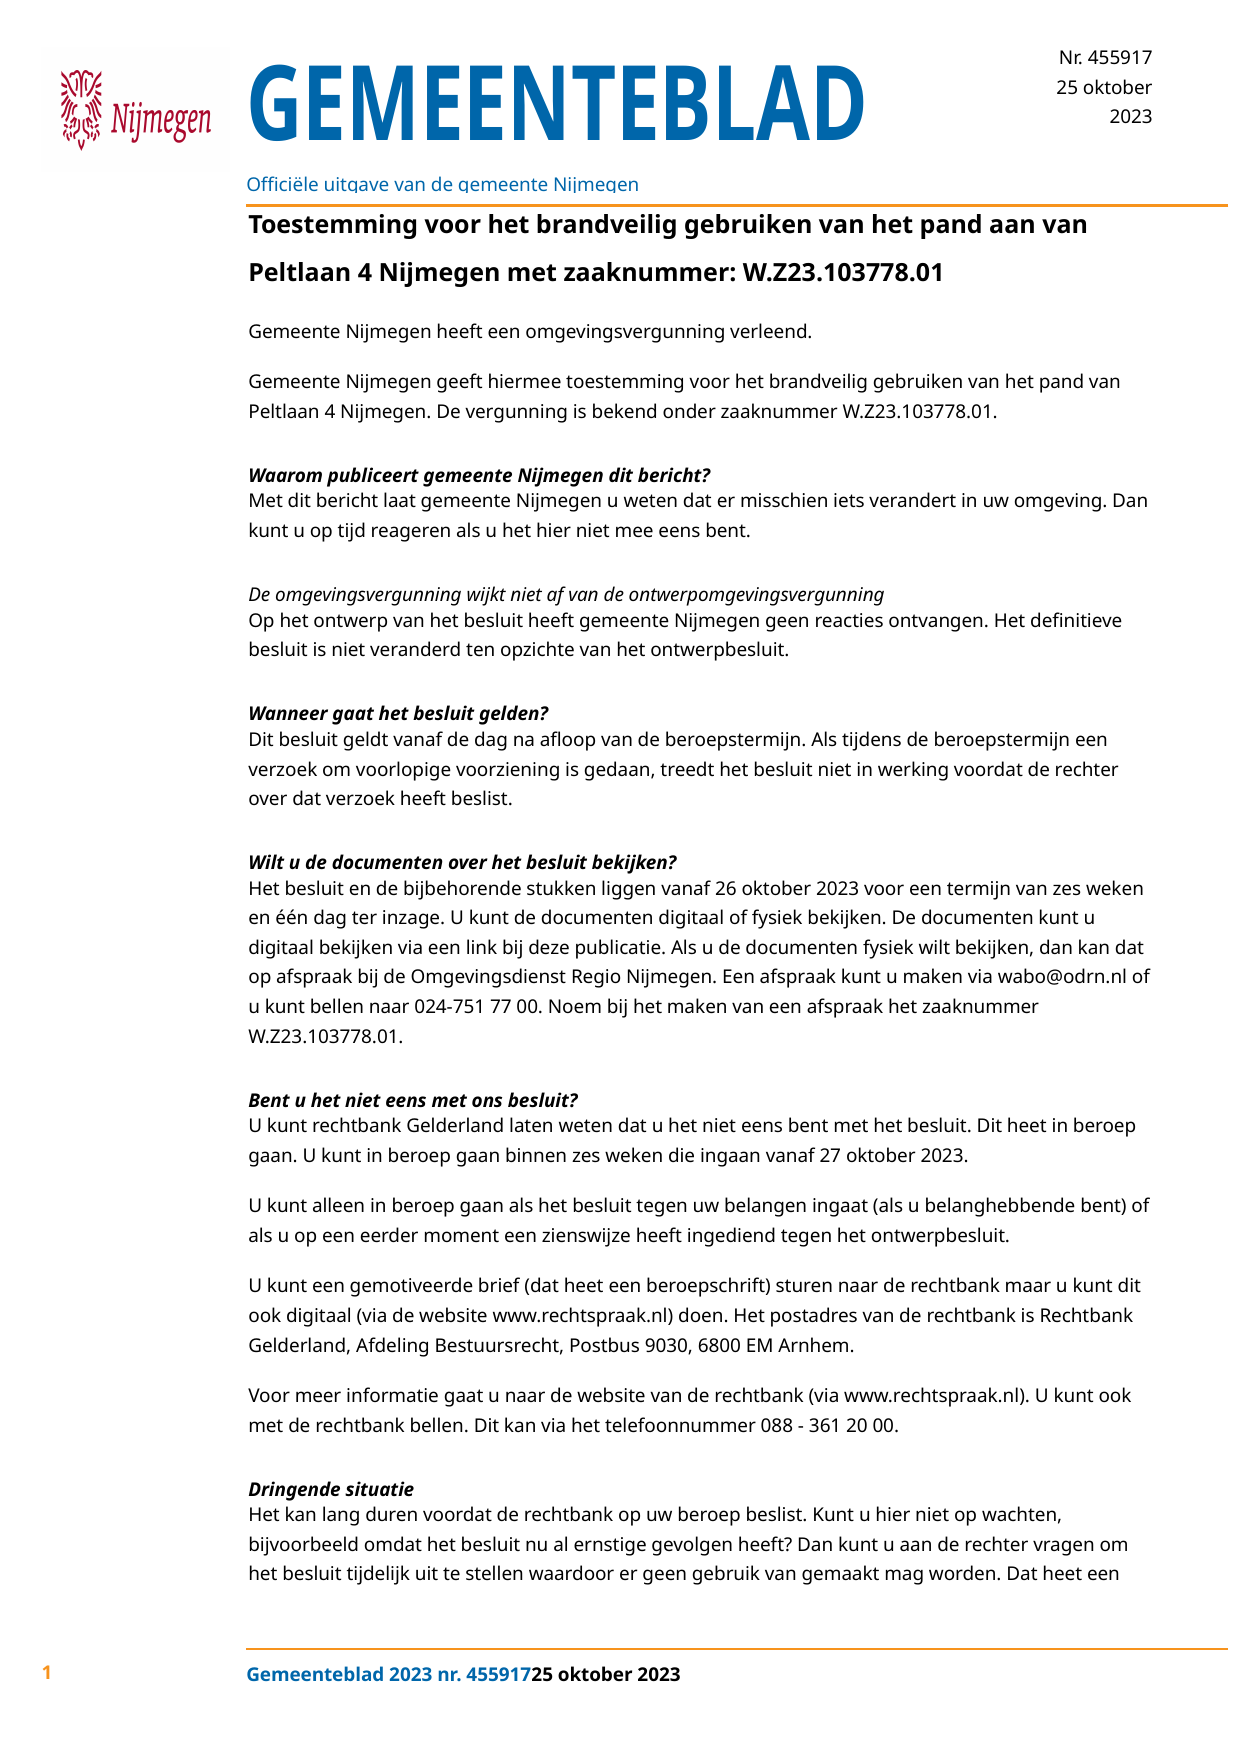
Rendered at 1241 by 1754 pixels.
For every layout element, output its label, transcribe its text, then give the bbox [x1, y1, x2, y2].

text Dringende situatie [248, 1476, 1152, 1501]
text Dit besluit geldt vanaf de dag na afloop van de beroepstermijn. Als tijdens de beroepstermijn een verzoek om voorlopige voorziening is gedaan, treedt het besluit niet in werking voordat de rechter over dat verzoek heeft beslist. [248, 726, 1152, 811]
text Het besluit en de bijbehorende stukken liggen vanaf 26 oktober 2023 voor een termijn van zes weken en één dag ter inzage. U kunt de documenten digitaal of fysiek bekijken. De documenten kunt u digitaal bekijken via een link bij deze publicatie. Als u de documenten fysiek wilt bekijken, dan kan dat op afspraak bij de Omgevingsdienst Regio Nijmegen. Een afspraak kunt u maken via wabo@odrn.nl of u kunt bellen naar 024-751 77 00. Noem bij het maken van een afspraak het zaaknummer W.Z23.103778.01. [248, 875, 1152, 1049]
text Toestemming voor het brandveilig gebruiken van het pand aan van Peltlaan 4 Nijmegen met zaaknummer: W.Z23.103778.01 [248, 207, 1152, 288]
text Wilt u de documenten over het besluit bekijken? [248, 849, 1152, 875]
text Gemeente Nijmegen geeft hiermee toestemming voor het brandveilig gebruiken van het pand van Peltlaan 4 Nijmegen. De vergunning is bekend onder zaaknummer W.Z23.103778.01. [248, 368, 1152, 424]
text Wanneer gaat het besluit gelden? [248, 700, 1152, 726]
text U kunt alleen in beroep gaan als het besluit tegen uw belangen ingaat (als u belanghebbende bent) of als u op een eerder moment een zienswijze heeft ingediend tegen het ontwerpbesluit. [248, 1193, 1152, 1248]
text De omgevingsvergunning wijkt niet af van de ontwerpomgevingsvergunning [248, 581, 1152, 607]
text U kunt rechtbank Gelderland laten weten dat u het niet eens bent met het besluit. Dit heet in beroep gaan. U kunt in beroep gaan binnen zes weken die ingaan vanaf 27 oktober 2023. [248, 1113, 1152, 1168]
picture [41, 47, 231, 172]
text Voor meer informatie gaat u naar de website van de rechtbank (via www.rechtspraak.nl). U kunt ook met de rechtbank bellen. Dit kan via het telefoonnummer 088 - 361 20 00. [248, 1382, 1152, 1437]
text Op het ontwerp van het besluit heeft gemeente Nijmegen geen reacties ontvangen. Het definitieve besluit is niet veranderd ten opzichte van het ontwerpbesluit. [248, 607, 1152, 662]
text Waarom publiceert gemeente Nijmegen dit bericht? [248, 462, 1152, 488]
text Het kan lang duren voordat de rechtbank op uw beroep beslist. Kunt u hier niet op wachten, bijvoorbeeld omdat het besluit nu al ernstige gevolgen heeft? Dan kunt u aan de rechter vragen om het besluit tijdelijk uit te stellen waardoor er geen gebruik van gemaakt mag worden. Dat heet een [248, 1501, 1152, 1586]
text Gemeente Nijmegen heeft een omgevingsvergunning verleend. [248, 318, 1152, 344]
text U kunt een gemotiveerde brief (dat heet een beroepschrift) sturen naar de rechtbank maar u kunt dit ook digitaal (via de website www.rechtspraak.nl) doen. Het postadres van de rechtbank is Rechtbank Gelderland, Afdeling Bestuursrecht, Postbus 9030, 6800 EM Arnhem. [248, 1273, 1152, 1357]
text Met dit bericht laat gemeente Nijmegen u weten dat er misschien iets verandert in uw omgeving. Dan kunt u op tijd reageren als u het hier niet mee eens bent. [248, 488, 1152, 543]
text Bent u het niet eens met ons besluit? [248, 1087, 1152, 1113]
